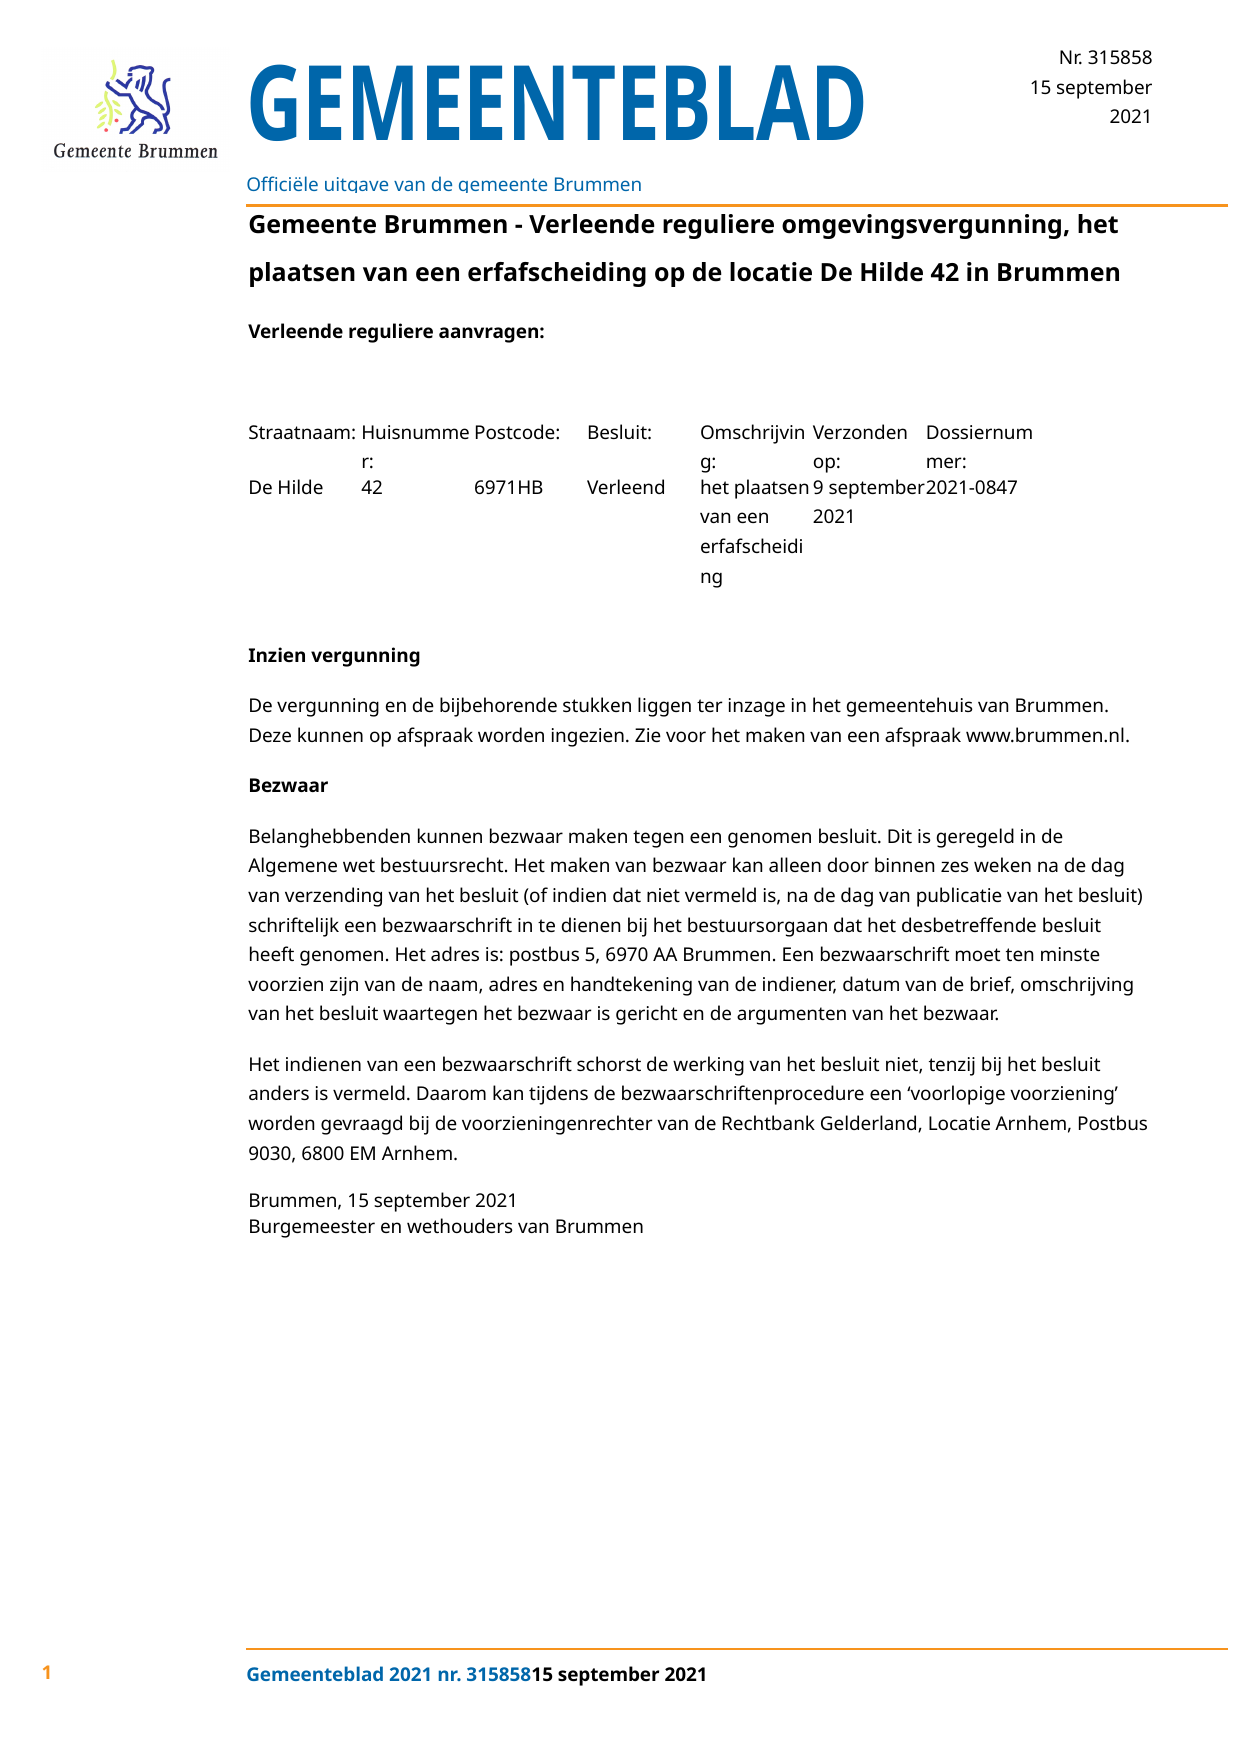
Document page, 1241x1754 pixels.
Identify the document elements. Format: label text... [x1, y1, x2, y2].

text Belanghebbenden kunnen bezwaar maken tegen een genomen besluit. Dit is geregeld in de Algemene wet bestuursrecht. Het maken van bezwaar kan alleen door binnen zes weken na de dag van verzending van het besluit (of indien dat niet vermeld is, na de dag van publicatie van het besluit) schriftelijk een bezwaarschrift in te dienen bij het bestuursorgaan dat het desbetreffende besluit heeft genomen. Het adres is: postbus 5, 6970 AA Brummen. Een bezwaarschrift moet ten minste voorzien zijn van de naam, adres en handtekening van de indiener, datum van de brief, omschrijving van het besluit waartegen het bezwaar is gericht en de argumenten van het bezwaar. [248, 823, 1152, 1026]
table_header [1039, 419, 1152, 474]
table_cell 2021-0847 [926, 474, 1038, 589]
table_cell 42 [361, 474, 474, 589]
text Inzien vergunning [248, 642, 1152, 668]
table_header Huisnummer: [361, 419, 474, 474]
table_header Omschrijving: [700, 419, 813, 474]
table_header Straatnaam: [248, 419, 361, 474]
text Verleende reguliere aanvragen: [248, 318, 1152, 344]
text Het indienen van een bezwaarschrift schorst de werking van het besluit niet, tenzij bij het besluit anders is vermeld. Daarom kan tijdens de bezwaarschriftenprocedure een ‘voorlopige voorziening’ worden gevraagd bij de voorzieningenrechter van de Rechtbank Gelderland, Locatie Arnhem, Postbus 9030, 6800 EM Arnhem. [248, 1051, 1152, 1166]
table_cell 9 september 2021 [813, 474, 926, 589]
text Gemeente Brummen - Verleende reguliere omgevingsvergunning, het plaatsen van een erfafscheiding op de locatie De Hilde 42 in Brummen [248, 207, 1152, 288]
text Bezwaar [248, 773, 1152, 798]
text Brummen, 15 september 2021 [248, 1188, 1152, 1213]
picture [41, 47, 231, 172]
table_header Besluit: [587, 419, 700, 474]
text Burgemeester en wethouders van Brummen [248, 1213, 1152, 1239]
table_cell [1039, 474, 1152, 589]
table_header Postcode: [474, 419, 587, 474]
table_header Dossiernummer: [926, 419, 1038, 474]
text De vergunning en de bijbehorende stukken liggen ter inzage in het gemeentehuis van Brummen. Deze kunnen op afspraak worden ingezien. Zie voor het maken van een afspraak www.brummen.nl. [248, 693, 1152, 748]
table_header Verzonden op: [813, 419, 926, 474]
table_cell 6971HB [474, 474, 587, 589]
table_cell Verleend [587, 474, 700, 589]
table_cell De Hilde [248, 474, 361, 589]
table_cell het plaatsen van een erfafscheiding [700, 474, 813, 589]
